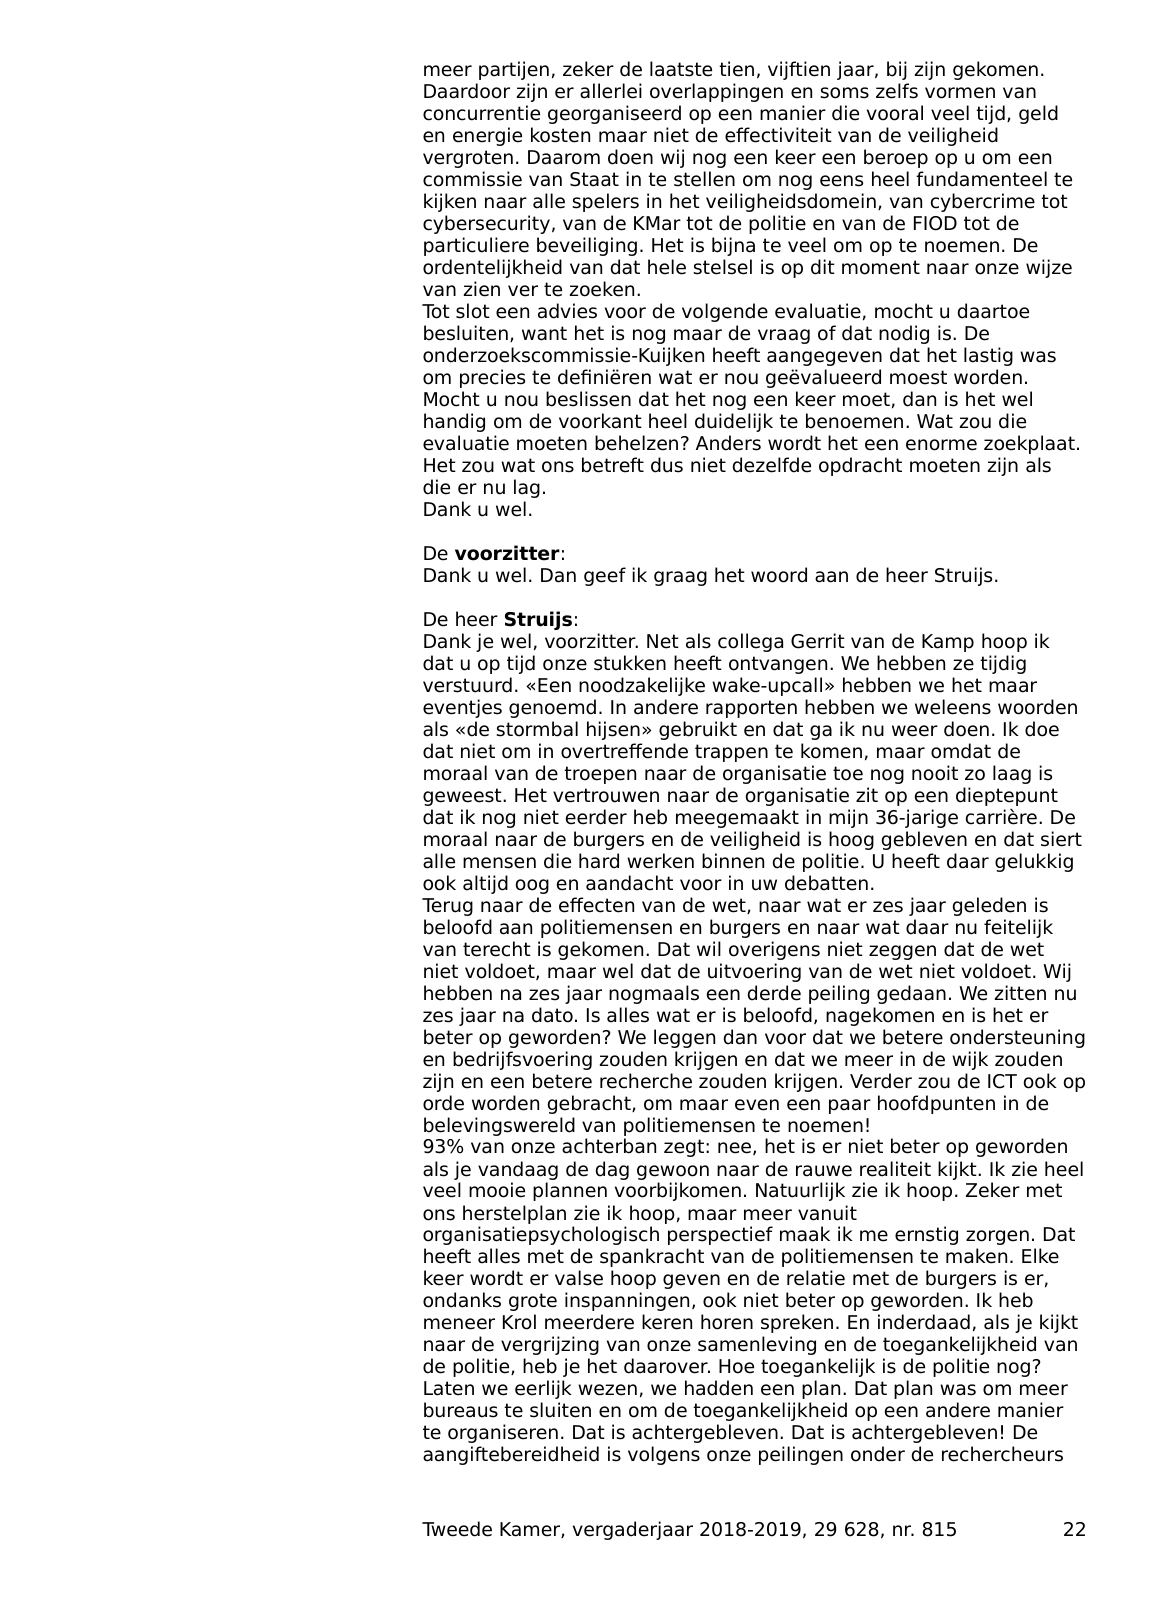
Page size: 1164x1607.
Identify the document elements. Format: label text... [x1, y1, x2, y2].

text Tot slot een advies voor de volgende evaluatie, mocht u daartoe besluiten, want het is nog maar de vraag of dat nodig is. De onderzoekscommissie-Kuijken heeft aangegeven dat het lastig was om precies te definiëren wat er nou geëvalueerd moest worden. Mocht u nou beslissen dat het nog een keer moet, dan is het wel handig om de voorkant heel duidelijk te benoemen. Wat zou die evaluatie moeten behelzen? Anders wordt het een enorme zoekplaat. Het zou wat ons betreft dus niet dezelfde opdracht moeten zijn als die er nu lag. [422, 301, 1087, 499]
text Dank u wel. [422, 499, 1087, 521]
text Dank u wel. Dan geef ik graag het woord aan de heer Struijs. [422, 565, 1087, 587]
text 93% van onze achterban zegt: nee, het is er niet beter op geworden als je vandaag de dag gewoon naar de rauwe realiteit kijkt. Ik zie heel veel mooie plannen voorbijkomen. Natuurlijk zie ik hoop. Zeker met ons herstelplan zie ik hoop, maar meer vanuit organisatiepsychologisch perspectief maak ik me ernstig zorgen. Dat heeft alles met de spankracht van de politiemensen te maken. Elke keer wordt er valse hoop geven en de relatie met de burgers is er, ondanks grote inspanningen, ook niet beter op geworden. Ik heb meneer Krol meerdere keren horen spreken. En inderdaad, als je kijkt naar de vergrijzing van onze samenleving en de toegankelijkheid van de politie, heb je het daarover. Hoe toegankelijk is de politie nog? Laten we eerlijk wezen, we hadden een plan. Dat plan was om meer bureaus te sluiten en om de toegankelijkheid op een andere manier te organiseren. Dat is achtergebleven. Dat is achtergebleven! De aangiftebereidheid is volgens onze peilingen onder de rechercheurs [422, 1136, 1087, 1466]
text De voorzitter: [422, 543, 1087, 565]
text De heer Struijs: [422, 609, 1087, 631]
text Terug naar de effecten van de wet, naar wat er zes jaar geleden is beloofd aan politiemensen en burgers en naar wat daar nu feitelijk van terecht is gekomen. Dat wil overigens niet zeggen dat de wet niet voldoet, maar wel dat de uitvoering van de wet niet voldoet. Wij hebben na zes jaar nogmaals een derde peiling gedaan. We zitten nu zes jaar na dato. Is alles wat er is beloofd, nagekomen en is het er beter op geworden? We leggen dan voor dat we betere ondersteuning en bedrijfsvoering zouden krijgen en dat we meer in de wijk zouden zijn en een betere recherche zouden krijgen. Verder zou de ICT ook op orde worden gebracht, om maar even een paar hoofdpunten in de belevingswereld van politiemensen te noemen! [422, 895, 1087, 1136]
text Dank je wel, voorzitter. Net als collega Gerrit van de Kamp hoop ik dat u op tijd onze stukken heeft ontvangen. We hebben ze tijdig verstuurd. «Een noodzakelijke wake-upcall» hebben we het maar eventjes genoemd. In andere rapporten hebben we weleens woorden als «de stormbal hijsen» gebruikt en dat ga ik nu weer doen. Ik doe dat niet om in overtreffende trappen te komen, maar omdat de moraal van de troepen naar de organisatie toe nog nooit zo laag is geweest. Het vertrouwen naar de organisatie zit op een dieptepunt dat ik nog niet eerder heb meegemaakt in mijn 36-jarige carrière. De moraal naar de burgers en de veiligheid is hoog gebleven en dat siert alle mensen die hard werken binnen de politie. U heeft daar gelukkig ook altijd oog en aandacht voor in uw debatten. [422, 631, 1087, 895]
text meer partijen, zeker de laatste tien, vijftien jaar, bij zijn gekomen. Daardoor zijn er allerlei overlappingen en soms zelfs vormen van concurrentie georganiseerd op een manier die vooral veel tijd, geld en energie kosten maar niet de effectiviteit van de veiligheid vergroten. Daarom doen wij nog een keer een beroep op u om een commissie van Staat in te stellen om nog eens heel fundamenteel te kijken naar alle spelers in het veiligheidsdomein, van cybercrime tot cybersecurity, van de KMar tot de politie en van de FIOD tot de particuliere beveiliging. Het is bijna te veel om op te noemen. De ordentelijkheid van dat hele stelsel is op dit moment naar onze wijze van zien ver te zoeken. [422, 59, 1087, 301]
